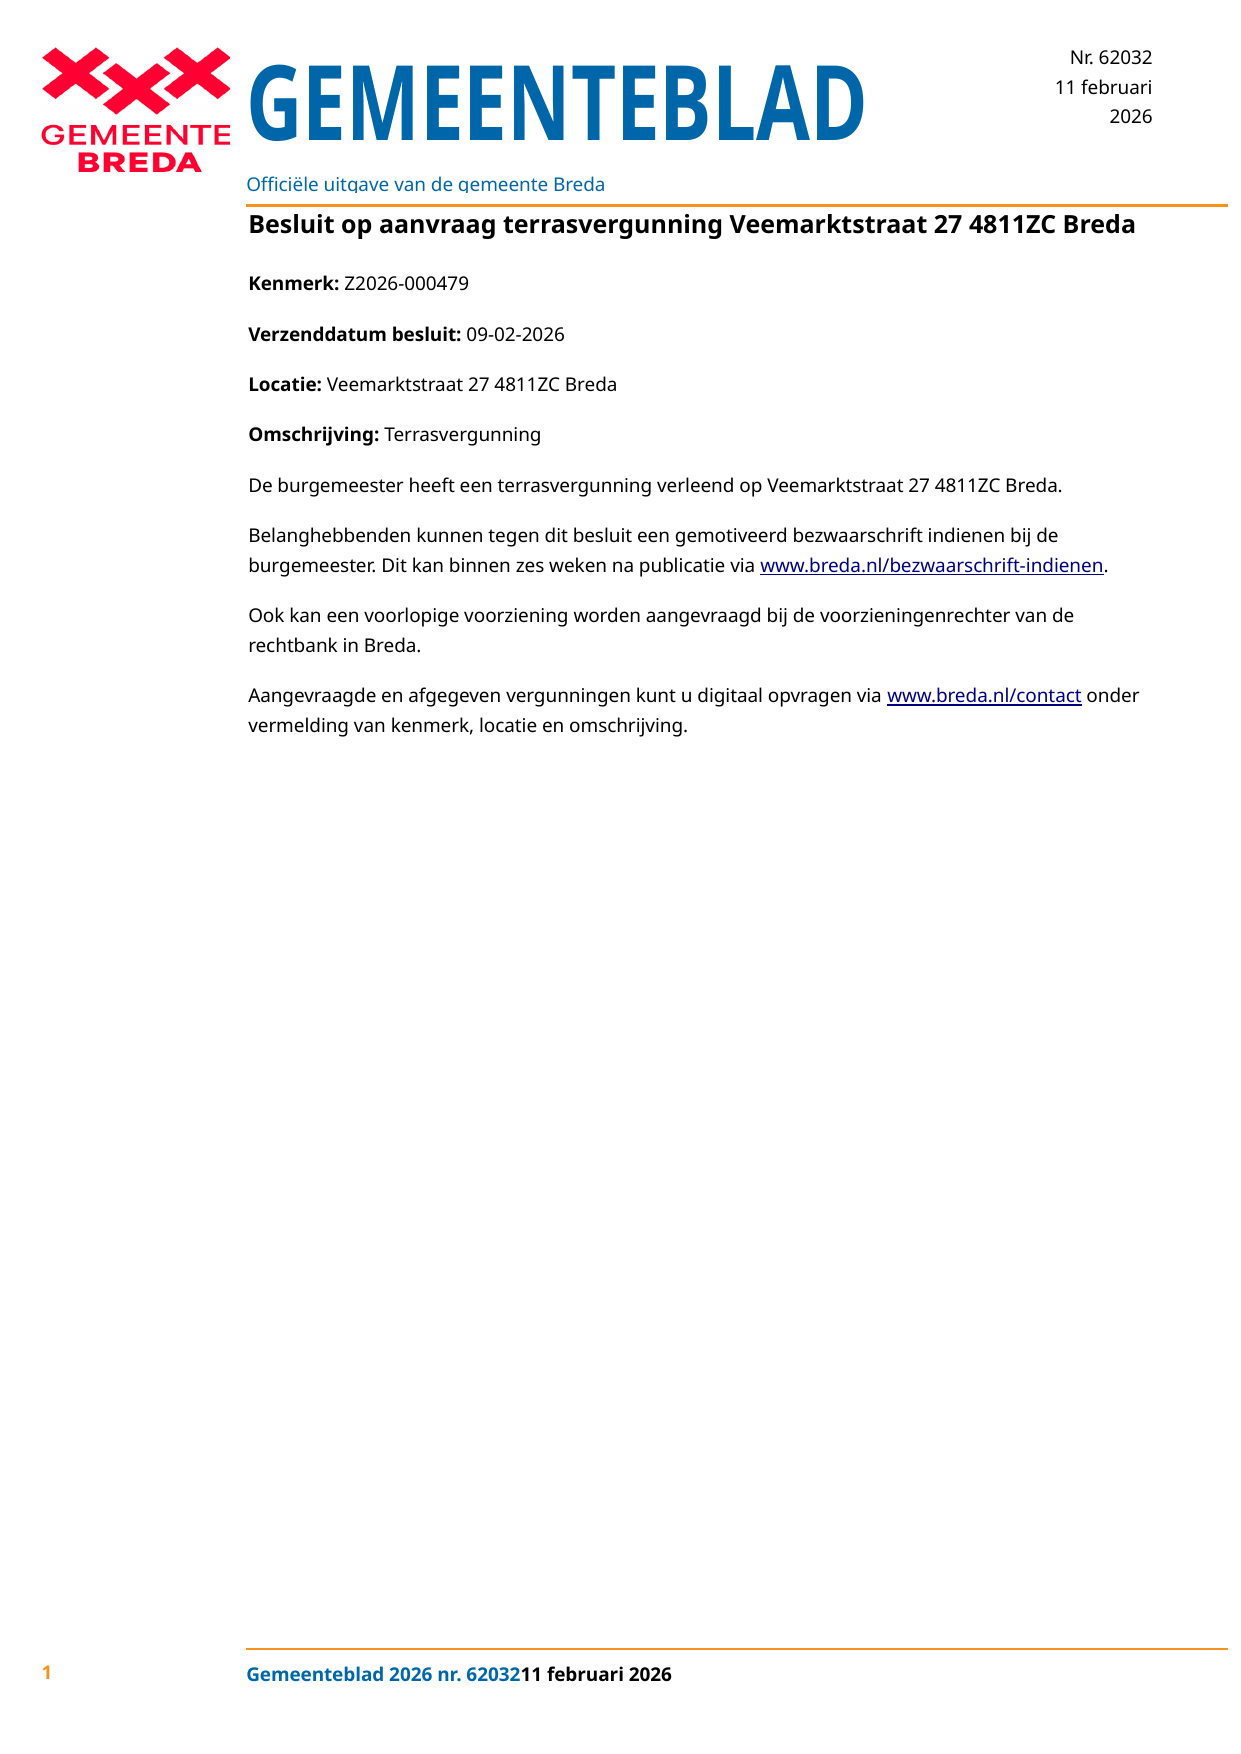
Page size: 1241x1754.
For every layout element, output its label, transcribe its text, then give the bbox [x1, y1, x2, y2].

text Aangevraagde en afgegeven vergunningen kunt u digitaal opvragen via www.breda.nl/contact onder vermelding van kenmerk, locatie en omschrijving. [248, 682, 1152, 738]
text Besluit op aanvraag terrasvergunning Veemarktstraat 27 4811ZC Breda [248, 207, 1152, 241]
text Omschrijving: Terrasvergunning [248, 422, 1152, 447]
picture [41, 47, 231, 172]
text Verzenddatum besluit: 09-02-2026 [248, 321, 1152, 346]
text Ook kan een voorlopige voorziening worden aangevraagd bij de voorzieningenrechter van de rechtbank in Breda. [248, 602, 1152, 658]
text Locatie: Veemarktstraat 27 4811ZC Breda [248, 371, 1152, 397]
text Belanghebbenden kunnen tegen dit besluit een gemotiveerd bezwaarschrift indienen bij de burgemeester. Dit kan binnen zes weken na publicatie via www.breda.nl/bezwaarschrift-indienen. [248, 522, 1152, 578]
text De burgemeester heeft een terrasvergunning verleend op Veemarktstraat 27 4811ZC Breda. [248, 472, 1152, 498]
text Kenmerk: Z2026-000479 [248, 270, 1152, 296]
